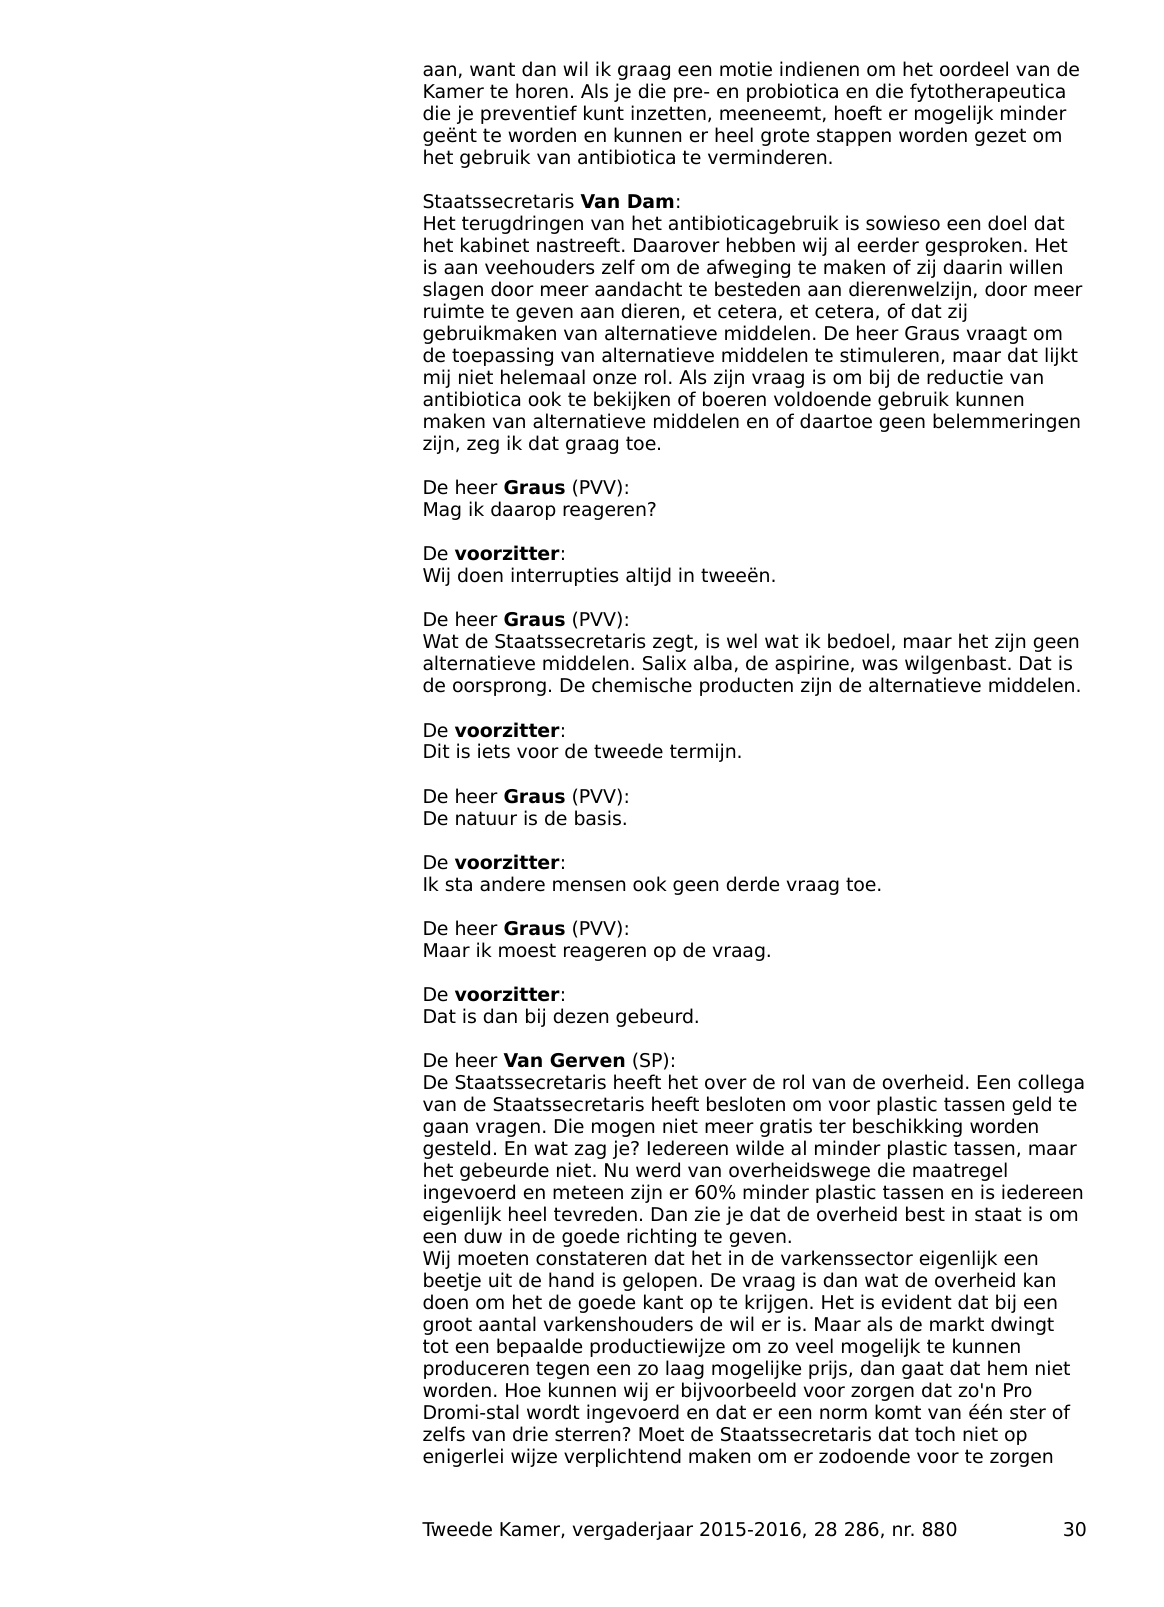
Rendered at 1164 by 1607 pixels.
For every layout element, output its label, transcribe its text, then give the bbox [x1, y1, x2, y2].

text Dit is iets voor de tweede termijn. [422, 741, 1087, 763]
text Staatssecretaris Van Dam: [422, 191, 1087, 213]
text De heer Graus (PVV): [422, 609, 1087, 631]
text De Staatssecretaris heeft het over de rol van de overheid. Een collega van de Staatssecretaris heeft besloten om voor plastic tassen geld te gaan vragen. Die mogen niet meer gratis ter beschikking worden gesteld. En wat zag je? Iedereen wilde al minder plastic tassen, maar het gebeurde niet. Nu werd van overheidswege die maatregel ingevoerd en meteen zijn er 60% minder plastic tassen en is iedereen eigenlijk heel tevreden. Dan zie je dat de overheid best in staat is om een duw in de goede richting te geven. [422, 1072, 1087, 1248]
text aan, want dan wil ik graag een motie indienen om het oordeel van de Kamer te horen. Als je die pre- en probiotica en die fytotherapeutica die je preventief kunt inzetten, meeneemt, hoeft er mogelijk minder geënt te worden en kunnen er heel grote stappen worden gezet om het gebruik van antibiotica te verminderen. [422, 59, 1087, 169]
text De voorzitter: [422, 984, 1087, 1006]
text Maar ik moest reageren op de vraag. [422, 940, 1087, 962]
text De voorzitter: [422, 719, 1087, 741]
text Ik sta andere mensen ook geen derde vraag toe. [422, 874, 1087, 896]
text De heer Van Gerven (SP): [422, 1050, 1087, 1072]
text Het terugdringen van het antibioticagebruik is sowieso een doel dat het kabinet nastreeft. Daarover hebben wij al eerder gesproken. Het is aan veehouders zelf om de afweging te maken of zij daarin willen slagen door meer aandacht te besteden aan dierenwelzijn, door meer ruimte te geven aan dieren, et cetera, et cetera, of dat zij gebruikmaken van alternatieve middelen. De heer Graus vraagt om de toepassing van alternatieve middelen te stimuleren, maar dat lijkt mij niet helemaal onze rol. Als zijn vraag is om bij de reductie van antibiotica ook te bekijken of boeren voldoende gebruik kunnen maken van alternatieve middelen en of daartoe geen belemmeringen zijn, zeg ik dat graag toe. [422, 213, 1087, 455]
text De voorzitter: [422, 543, 1087, 565]
text De heer Graus (PVV): [422, 918, 1087, 940]
text Mag ik daarop reageren? [422, 499, 1087, 521]
text De heer Graus (PVV): [422, 786, 1087, 808]
text De voorzitter: [422, 852, 1087, 874]
text De heer Graus (PVV): [422, 477, 1087, 499]
text Wat de Staatssecretaris zegt, is wel wat ik bedoel, maar het zijn geen alternatieve middelen. Salix alba, de aspirine, was wilgenbast. Dat is de oorsprong. De chemische producten zijn de alternatieve middelen. [422, 631, 1087, 697]
text Dat is dan bij dezen gebeurd. [422, 1006, 1087, 1028]
text Wij moeten constateren dat het in de varkenssector eigenlijk een beetje uit de hand is gelopen. De vraag is dan wat de overheid kan doen om het de goede kant op te krijgen. Het is evident dat bij een groot aantal varkenshouders de wil er is. Maar als de markt dwingt tot een bepaalde productiewijze om zo veel mogelijk te kunnen produceren tegen een zo laag mogelijke prijs, dan gaat dat hem niet worden. Hoe kunnen wij er bijvoorbeeld voor zorgen dat zo'n Pro Dromi-stal wordt ingevoerd en dat er een norm komt van één ster of zelfs van drie sterren? Moet de Staatssecretaris dat toch niet op enigerlei wijze verplichtend maken om er zodoende voor te zorgen [422, 1248, 1087, 1468]
text Wij doen interrupties altijd in tweeën. [422, 565, 1087, 587]
text De natuur is de basis. [422, 808, 1087, 829]
